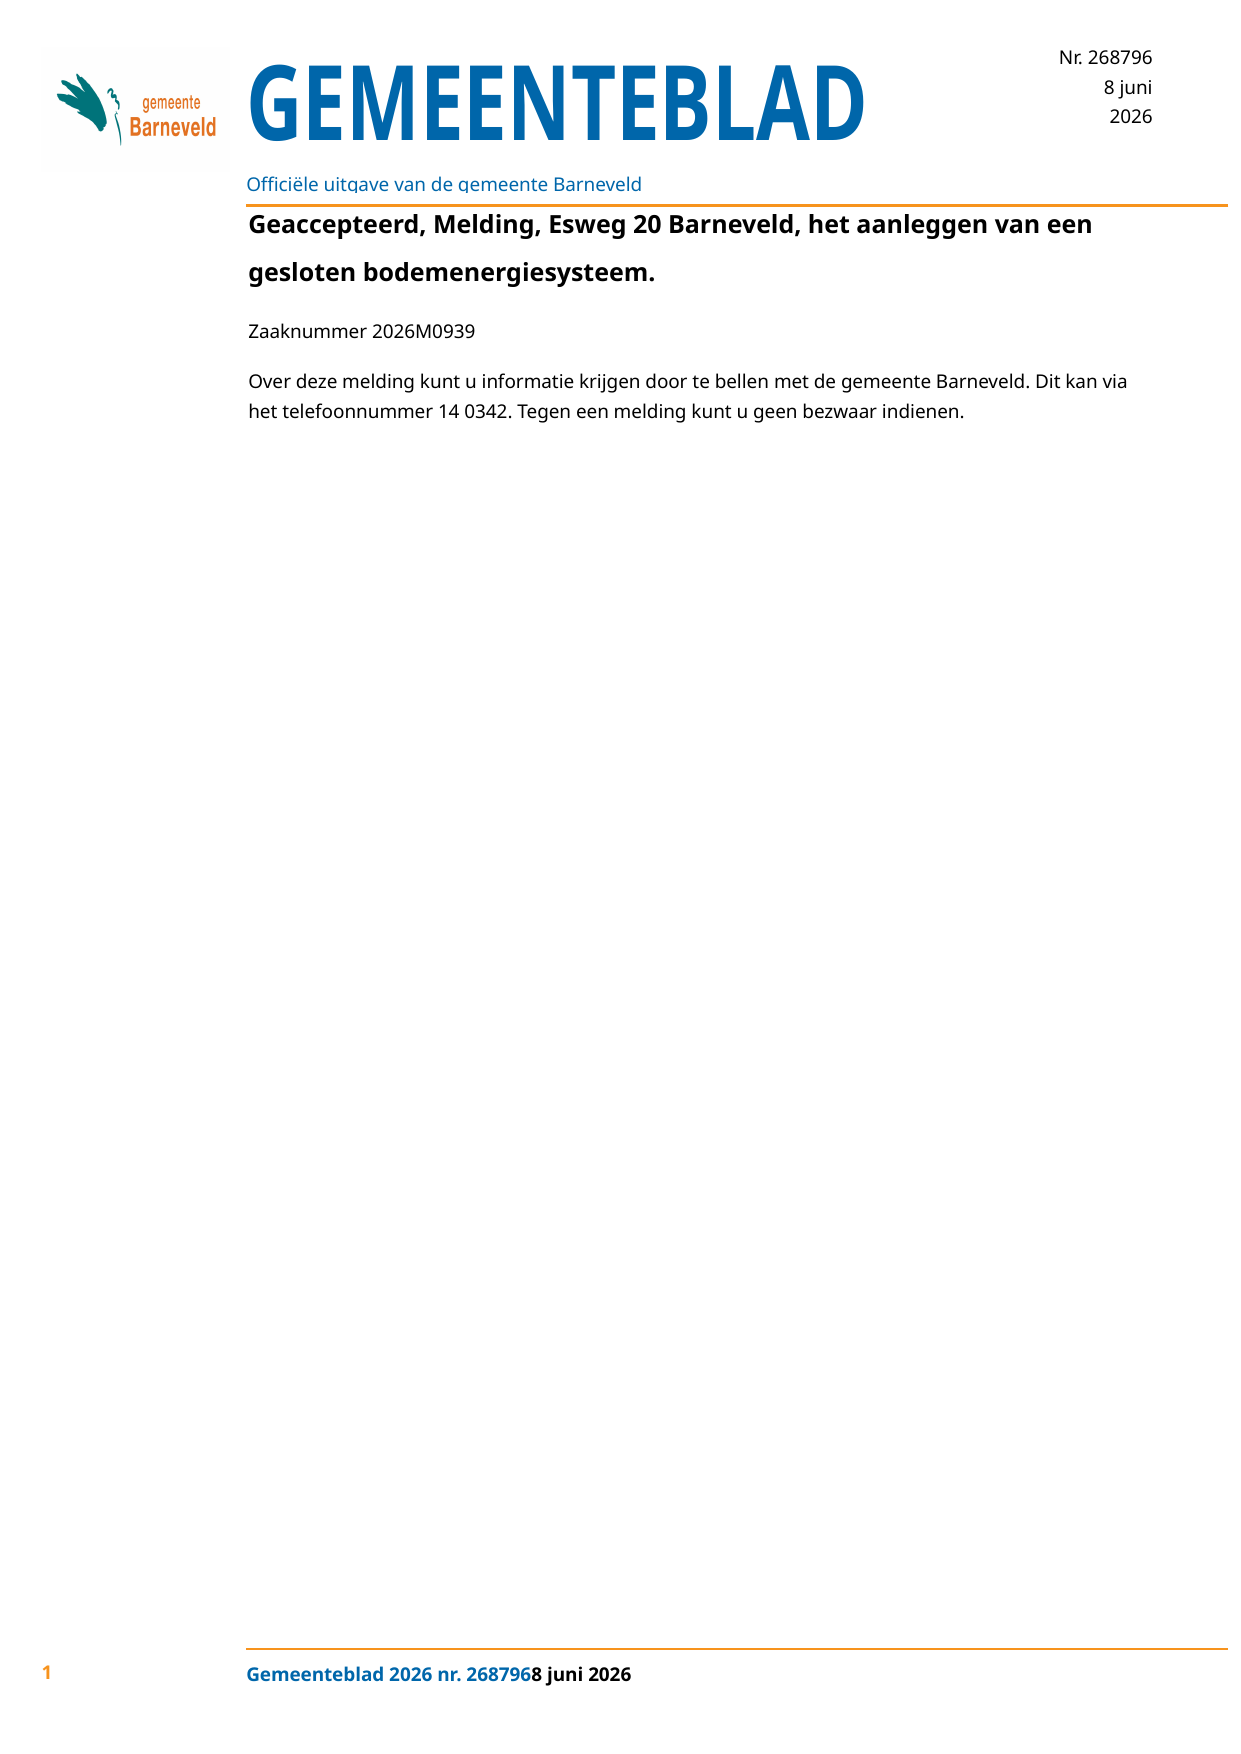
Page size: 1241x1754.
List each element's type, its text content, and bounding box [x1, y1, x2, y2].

text Geaccepteerd, Melding, Esweg 20 Barneveld, het aanleggen van een gesloten bodemenergiesysteem. [248, 207, 1152, 288]
text Over deze melding kunt u informatie krijgen door te bellen met de gemeente Barneveld. Dit kan via het telefoonnummer 14 0342. Tegen een melding kunt u geen bezwaar indienen. [248, 368, 1152, 424]
picture [41, 47, 231, 172]
text Zaaknummer 2026M0939 [248, 318, 1152, 344]
